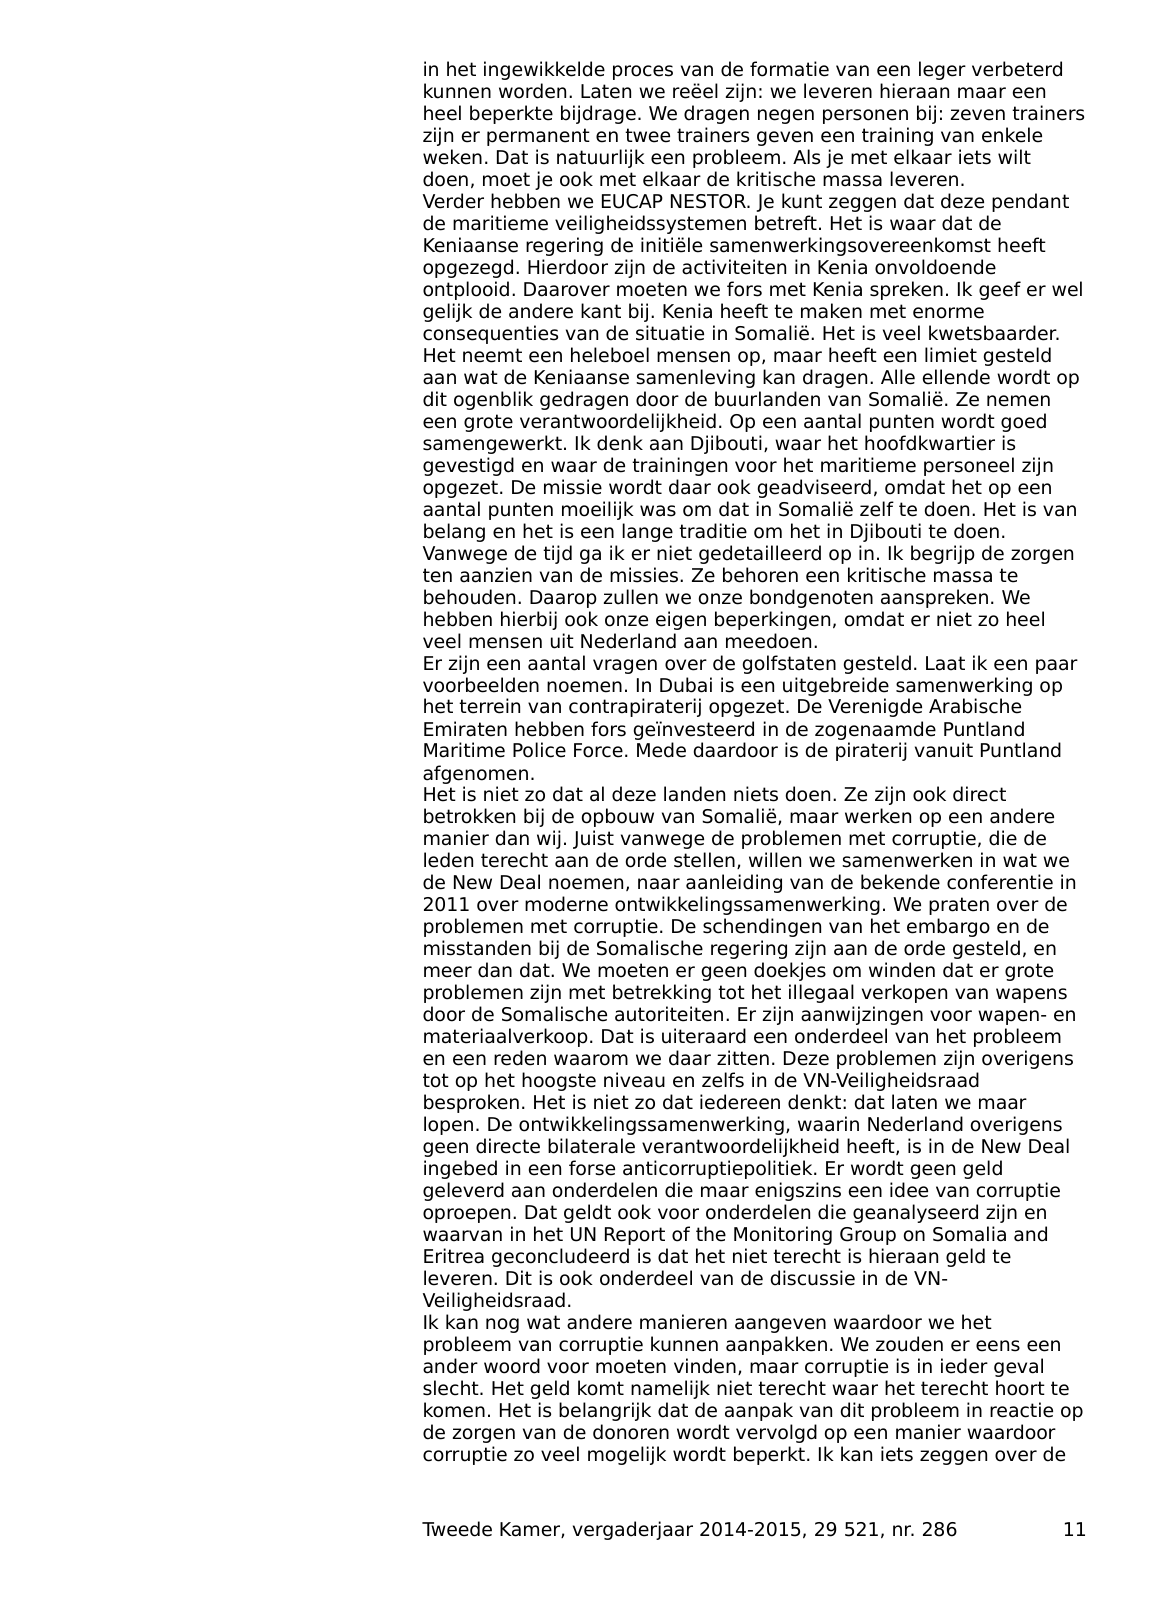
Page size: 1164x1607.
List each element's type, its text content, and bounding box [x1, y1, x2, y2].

text in het ingewikkelde proces van de formatie van een leger verbeterd kunnen worden. Laten we reëel zijn: we leveren hieraan maar een heel beperkte bijdrage. We dragen negen personen bij: zeven trainers zijn er permanent en twee trainers geven een training van enkele weken. Dat is natuurlijk een probleem. Als je met elkaar iets wilt doen, moet je ook met elkaar de kritische massa leveren. [422, 59, 1087, 191]
text Er zijn een aantal vragen over de golfstaten gesteld. Laat ik een paar voorbeelden noemen. In Dubai is een uitgebreide samenwerking op het terrein van contrapiraterij opgezet. De Verenigde Arabische Emiraten hebben fors geïnvesteerd in de zogenaamde Puntland Maritime Police Force. Mede daardoor is de piraterij vanuit Puntland afgenomen. [422, 652, 1087, 784]
text Ik kan nog wat andere manieren aangeven waardoor we het probleem van corruptie kunnen aanpakken. We zouden er eens een ander woord voor moeten vinden, maar corruptie is in ieder geval slecht. Het geld komt namelijk niet terecht waar het terecht hoort te komen. Het is belangrijk dat de aanpak van dit probleem in reactie op de zorgen van de donoren wordt vervolgd op een manier waardoor corruptie zo veel mogelijk wordt beperkt. Ik kan iets zeggen over de [422, 1312, 1087, 1466]
text Het is niet zo dat al deze landen niets doen. Ze zijn ook direct betrokken bij de opbouw van Somalië, maar werken op een andere manier dan wij. Juist vanwege de problemen met corruptie, die de leden terecht aan de orde stellen, willen we samenwerken in wat we de New Deal noemen, naar aanleiding van de bekende conferentie in 2011 over moderne ontwikkelingssamenwerking. We praten over de problemen met corruptie. De schendingen van het embargo en de misstanden bij de Somalische regering zijn aan de orde gesteld, en meer dan dat. We moeten er geen doekjes om winden dat er grote problemen zijn met betrekking tot het illegaal verkopen van wapens door de Somalische autoriteiten. Er zijn aanwijzingen voor wapen- en materiaalverkoop. Dat is uiteraard een onderdeel van het probleem en een reden waarom we daar zitten. Deze problemen zijn overigens tot op het hoogste niveau en zelfs in de VN-Veiligheidsraad besproken. Het is niet zo dat iedereen denkt: dat laten we maar lopen. De ontwikkelingssamenwerking, waarin Nederland overigens geen directe bilaterale verantwoordelijkheid heeft, is in de New Deal ingebed in een forse anticorruptiepolitiek. Er wordt geen geld geleverd aan onderdelen die maar enigszins een idee van corruptie oproepen. Dat geldt ook voor onderdelen die geanalyseerd zijn en waarvan in het UN Report of the Monitoring Group on Somalia and Eritrea geconcludeerd is dat het niet terecht is hieraan geld te leveren. Dit is ook onderdeel van de discussie in de VN-Veiligheidsraad. [422, 784, 1087, 1312]
text Verder hebben we EUCAP NESTOR. Je kunt zeggen dat deze pendant de maritieme veiligheidssystemen betreft. Het is waar dat de Keniaanse regering de initiële samenwerkingsovereenkomst heeft opgezegd. Hierdoor zijn de activiteiten in Kenia onvoldoende ontplooid. Daarover moeten we fors met Kenia spreken. Ik geef er wel gelijk de andere kant bij. Kenia heeft te maken met enorme consequenties van de situatie in Somalië. Het is veel kwetsbaarder. Het neemt een heleboel mensen op, maar heeft een limiet gesteld aan wat de Keniaanse samenleving kan dragen. Alle ellende wordt op dit ogenblik gedragen door de buurlanden van Somalië. Ze nemen een grote verantwoordelijkheid. Op een aantal punten wordt goed samengewerkt. Ik denk aan Djibouti, waar het hoofdkwartier is gevestigd en waar de trainingen voor het maritieme personeel zijn opgezet. De missie wordt daar ook geadviseerd, omdat het op een aantal punten moeilijk was om dat in Somalië zelf te doen. Het is van belang en het is een lange traditie om het in Djibouti te doen. Vanwege de tijd ga ik er niet gedetailleerd op in. Ik begrijp de zorgen ten aanzien van de missies. Ze behoren een kritische massa te behouden. Daarop zullen we onze bondgenoten aanspreken. We hebben hierbij ook onze eigen beperkingen, omdat er niet zo heel veel mensen uit Nederland aan meedoen. [422, 191, 1087, 652]
